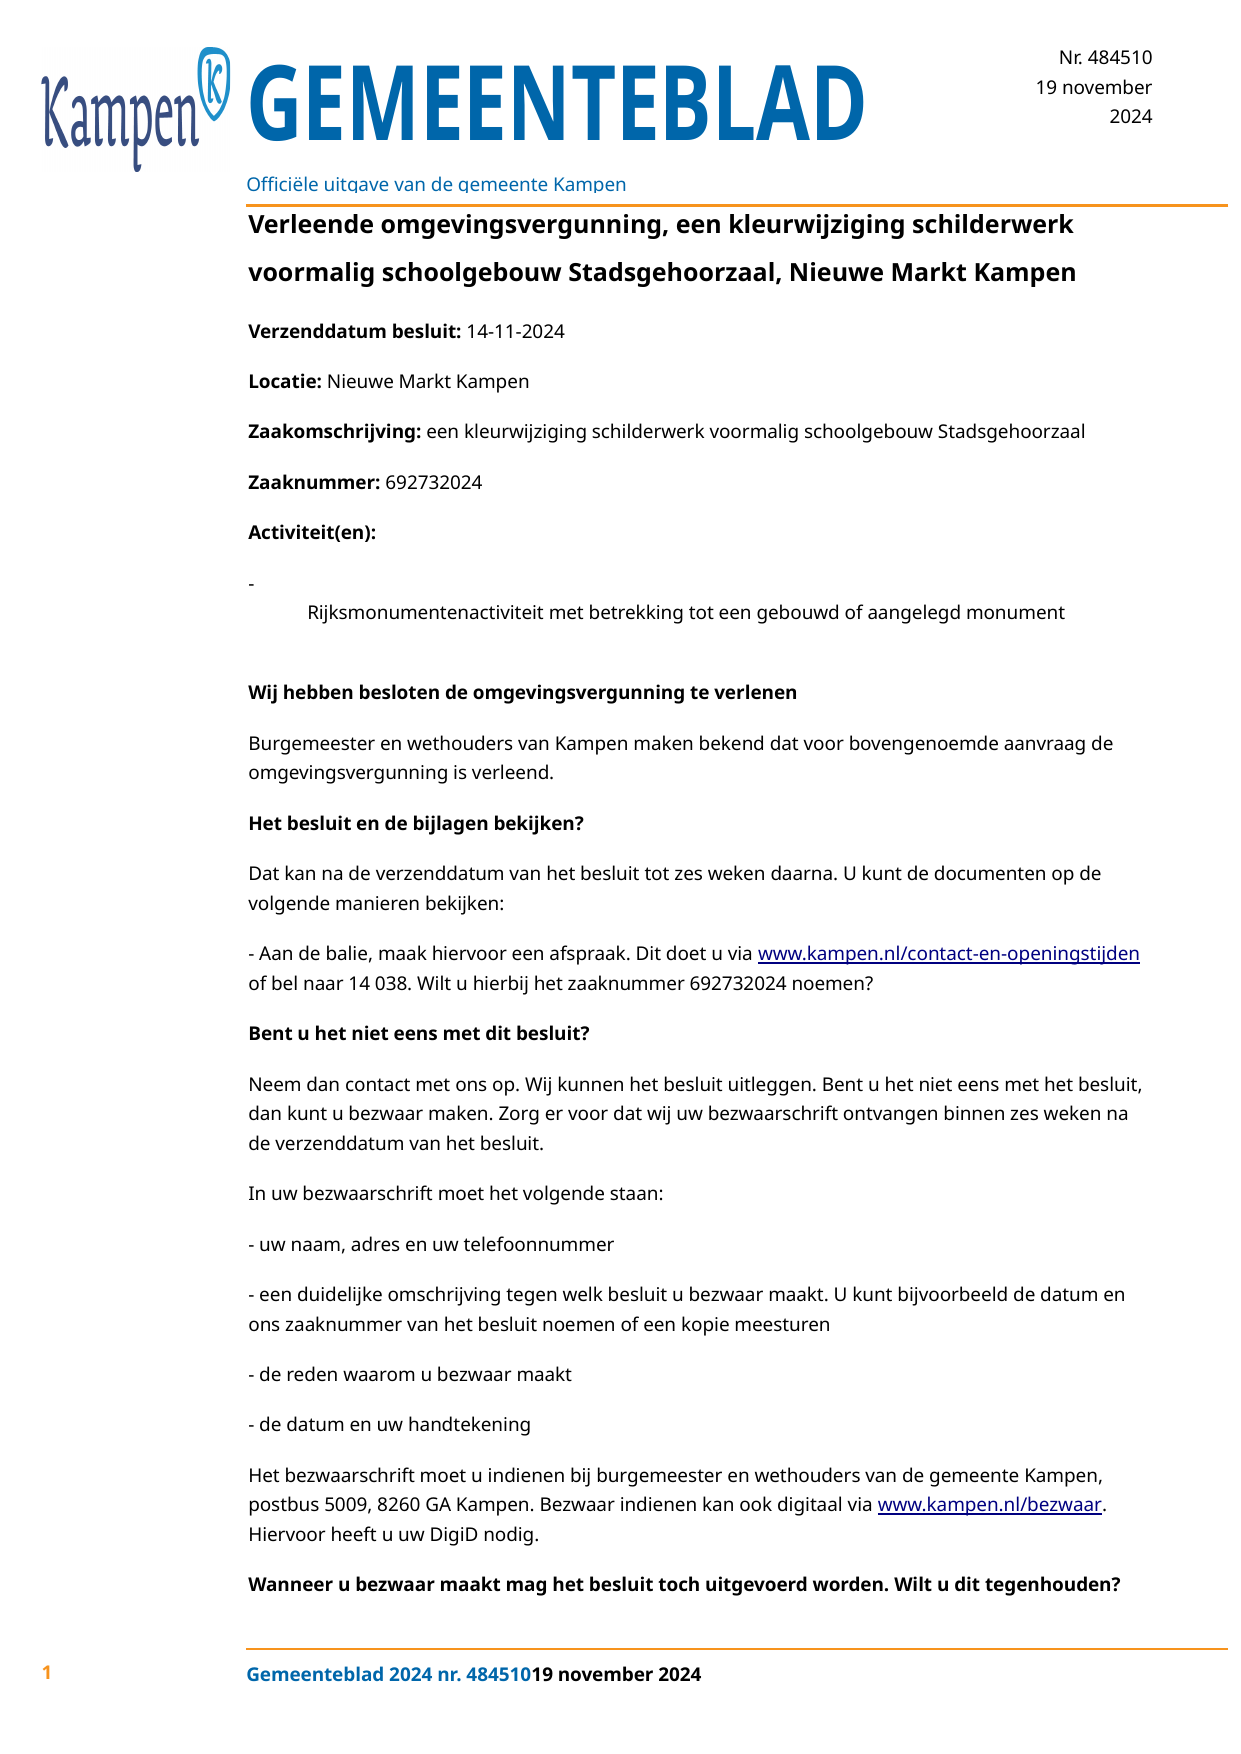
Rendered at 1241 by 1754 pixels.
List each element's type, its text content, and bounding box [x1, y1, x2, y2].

text Bent u het niet eens met dit besluit? [248, 1020, 1152, 1046]
text Burgemeester en wethouders van Kampen maken bekend dat voor bovengenoemde aanvraag de omgevingsvergunning is verleend. [248, 730, 1152, 785]
text Wij hebben besloten de omgevingsvergunning te verlenen [248, 679, 1152, 705]
picture [41, 47, 231, 172]
text - de reden waarom u bezwaar maakt [248, 1361, 1152, 1387]
text In uw bezwaarschrift moet het volgende staan: [248, 1180, 1152, 1206]
text Zaaknummer: 692732024 [248, 469, 1152, 495]
text Het besluit en de bijlagen bekijken? [248, 810, 1152, 836]
text Locatie: Nieuwe Markt Kampen [248, 368, 1152, 394]
text Zaakomschrijving: een kleurwijziging schilderwerk voormalig schoolgebouw Stadsgehoorzaal [248, 419, 1152, 444]
text - uw naam, adres en uw telefoonnummer [248, 1231, 1152, 1257]
text - een duidelijke omschrijving tegen welk besluit u bezwaar maakt. U kunt bijvoorbeeld de datum en ons zaaknummer van het besluit noemen of een kopie meesturen [248, 1281, 1152, 1337]
text Het bezwaarschrift moet u indienen bij burgemeester en wethouders van de gemeente Kampen, postbus 5009, 8260 GA Kampen. Bezwaar indienen kan ook digitaal via www.kampen.nl/bezwaar. Hiervoor heeft u uw DigiD nodig. [248, 1462, 1152, 1547]
list Rijksmonumentenactiviteit met betrekking tot een gebouwd of aangelegd monument [248, 599, 1152, 625]
text - Aan de balie, maak hiervoor een afspraak. Dit doet u via www.kampen.nl/contact-en-openingstijden of bel naar 14 038. Wilt u hierbij het zaaknummer 692732024 noemen? [248, 940, 1152, 996]
text Verleende omgevingsvergunning, een kleurwijziging schilderwerk voormalig schoolgebouw Stadsgehoorzaal, Nieuwe Markt Kampen [248, 207, 1152, 288]
text Wanneer u bezwaar maakt mag het besluit toch uitgevoerd worden. Wilt u dit tegenhouden? [248, 1572, 1152, 1597]
text Activiteit(en): [248, 519, 1152, 545]
text Verzenddatum besluit: 14-11-2024 [248, 318, 1152, 344]
text Neem dan contact met ons op. Wij kunnen het besluit uitleggen. Bent u het niet eens met het besluit, dan kunt u bezwaar maken. Zorg er voor dat wij uw bezwaarschrift ontvangen binnen zes weken na de verzenddatum van het besluit. [248, 1071, 1152, 1156]
text Dat kan na de verzenddatum van het besluit tot zes weken daarna. U kunt de documenten op de volgende manieren bekijken: [248, 860, 1152, 916]
text - de datum en uw handtekening [248, 1412, 1152, 1437]
